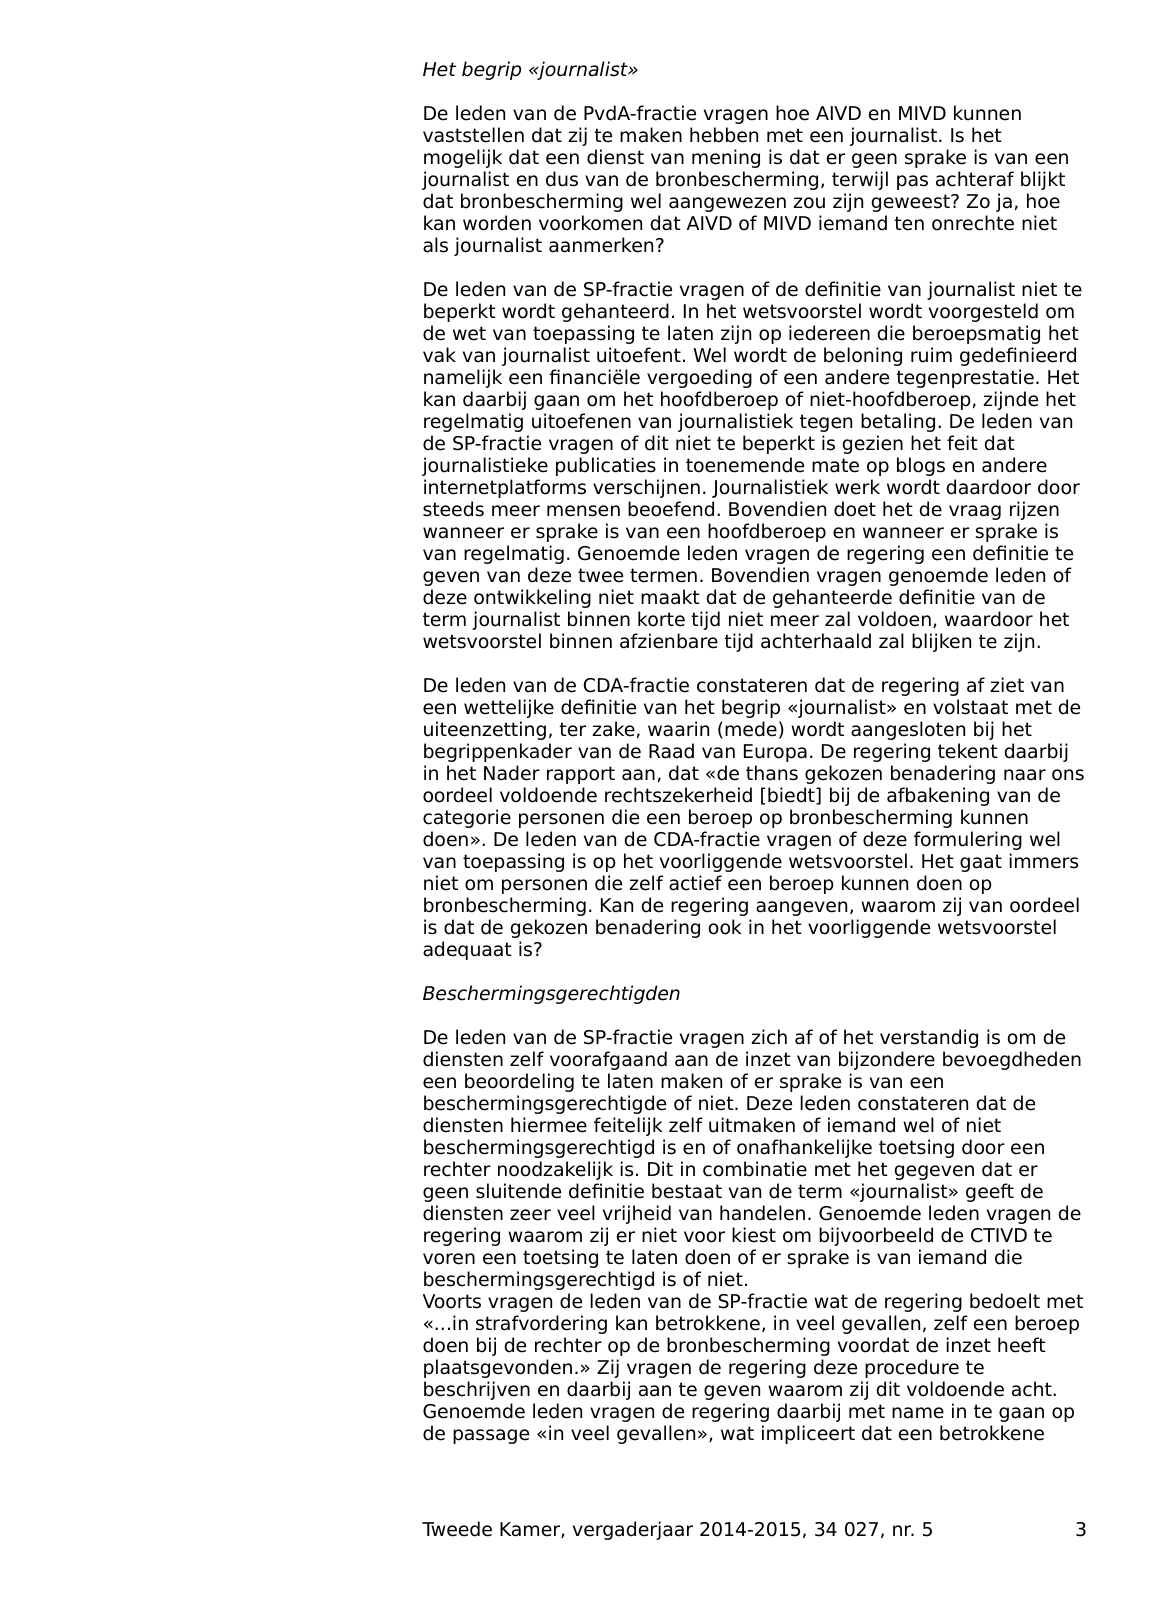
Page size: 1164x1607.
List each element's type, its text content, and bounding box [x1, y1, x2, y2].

subtitle Beschermingsgerechtigden [422, 983, 1087, 1005]
text De leden van de SP-fractie vragen of de definitie van journalist niet te beperkt wordt gehanteerd. In het wetsvoorstel wordt voorgesteld om de wet van toepassing te laten zijn op iedereen die beroepsmatig het vak van journalist uitoefent. Wel wordt de beloning ruim gedefinieerd namelijk een financiële vergoeding of een andere tegenprestatie. Het kan daarbij gaan om het hoofdberoep of niet-hoofdberoep, zijnde het regelmatig uitoefenen van journalistiek tegen betaling. De leden van de SP-fractie vragen of dit niet te beperkt is gezien het feit dat journalistieke publicaties in toenemende mate op blogs en andere internetplatforms verschijnen. Journalistiek werk wordt daardoor door steeds meer mensen beoefend. Bovendien doet het de vraag rijzen wanneer er sprake is van een hoofdberoep en wanneer er sprake is van regelmatig. Genoemde leden vragen de regering een definitie te geven van deze twee termen. Bovendien vragen genoemde leden of deze ontwikkeling niet maakt dat de gehanteerde definitie van de term journalist binnen korte tijd niet meer zal voldoen, waardoor het wetsvoorstel binnen afzienbare tijd achterhaald zal blijken te zijn. [422, 279, 1087, 653]
text Voorts vragen de leden van de SP-fractie wat de regering bedoelt met «...in strafvordering kan betrokkene, in veel gevallen, zelf een beroep doen bij de rechter op de bronbescherming voordat de inzet heeft plaatsgevonden.» Zij vragen de regering deze procedure te beschrijven en daarbij aan te geven waarom zij dit voldoende acht. Genoemde leden vragen de regering daarbij met name in te gaan op de passage «in veel gevallen», wat impliceert dat een betrokkene [422, 1291, 1087, 1445]
text De leden van de PvdA-fractie vragen hoe AIVD en MIVD kunnen vaststellen dat zij te maken hebben met een journalist. Is het mogelijk dat een dienst van mening is dat er geen sprake is van een journalist en dus van de bronbescherming, terwijl pas achteraf blijkt dat bronbescherming wel aangewezen zou zijn geweest? Zo ja, hoe kan worden voorkomen dat AIVD of MIVD iemand ten onrechte niet als journalist aanmerken? [422, 103, 1087, 257]
text De leden van de SP-fractie vragen zich af of het verstandig is om de diensten zelf voorafgaand aan de inzet van bijzondere bevoegdheden een beoordeling te laten maken of er sprake is van een beschermingsgerechtigde of niet. Deze leden constateren dat de diensten hiermee feitelijk zelf uitmaken of iemand wel of niet beschermingsgerechtigd is en of onafhankelijke toetsing door een rechter noodzakelijk is. Dit in combinatie met het gegeven dat er geen sluitende definitie bestaat van de term «journalist» geeft de diensten zeer veel vrijheid van handelen. Genoemde leden vragen de regering waarom zij er niet voor kiest om bijvoorbeeld de CTIVD te voren een toetsing te laten doen of er sprake is van iemand die beschermingsgerechtigd is of niet. [422, 1027, 1087, 1291]
text De leden van de CDA-fractie constateren dat de regering af ziet van een wettelijke definitie van het begrip «journalist» en volstaat met de uiteenzetting, ter zake, waarin (mede) wordt aangesloten bij het begrippenkader van de Raad van Europa. De regering tekent daarbij in het Nader rapport aan, dat «de thans gekozen benadering naar ons oordeel voldoende rechtszekerheid [biedt] bij de afbakening van de categorie personen die een beroep op bronbescherming kunnen doen». De leden van de CDA-fractie vragen of deze formulering wel van toepassing is op het voorliggende wetsvoorstel. Het gaat immers niet om personen die zelf actief een beroep kunnen doen op bronbescherming. Kan de regering aangeven, waarom zij van oordeel is dat de gekozen benadering ook in het voorliggende wetsvoorstel adequaat is? [422, 675, 1087, 961]
subtitle Het begrip «journalist» [422, 59, 1087, 81]
